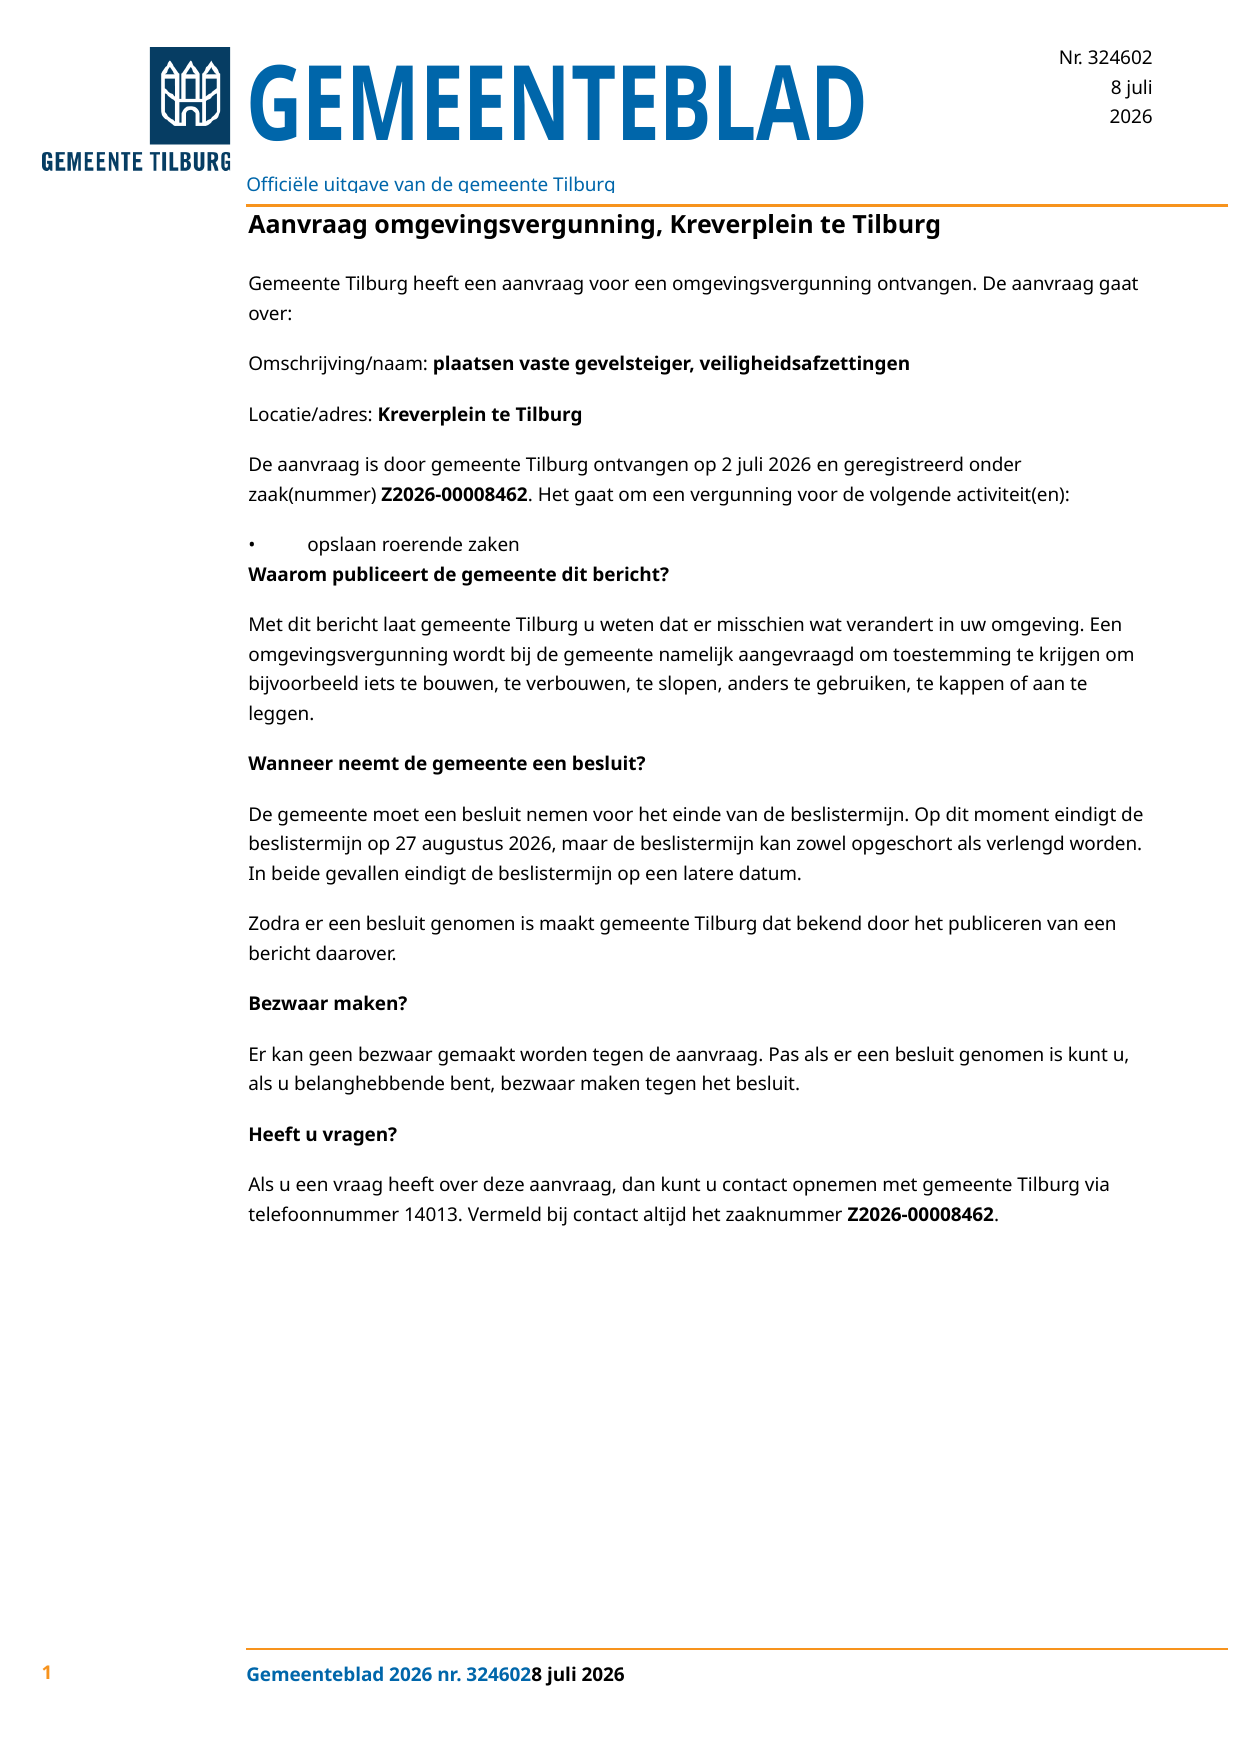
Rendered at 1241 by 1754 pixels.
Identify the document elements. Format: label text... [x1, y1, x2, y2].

text Locatie/adres: Kreverplein te Tilburg [248, 401, 1152, 426]
text Er kan geen bezwaar gemaakt worden tegen de aanvraag. Pas als er een besluit genomen is kunt u, als u belanghebbende bent, bezwaar maken tegen het besluit. [248, 1041, 1152, 1096]
text Omschrijving/naam: plaatsen vaste gevelsteiger, veiligheidsafzettingen [248, 350, 1152, 376]
text Heeft u vragen? [248, 1121, 1152, 1146]
text Met dit bericht laat gemeente Tilburg u weten dat er misschien wat verandert in uw omgeving. Een omgevingsvergunning wordt bij de gemeente namelijk aangevraagd om toestemming te krijgen om bijvoorbeeld iets te bouwen, te verbouwen, te slopen, anders te gebruiken, te kappen of aan te leggen. [248, 611, 1152, 726]
text Als u een vraag heeft over deze aanvraag, dan kunt u contact opnemen met gemeente Tilburg via telefoonnummer 14013. Vermeld bij contact altijd het zaaknummer Z2026-00008462. [248, 1171, 1152, 1226]
text Gemeente Tilburg heeft een aanvraag voor een omgevingsvergunning ontvangen. De aanvraag gaat over: [248, 270, 1152, 326]
text De gemeente moet een besluit nemen voor het einde van de beslistermijn. Op dit moment eindigt de beslistermijn op 27 augustus 2026, maar de beslistermijn kan zowel opgeschort als verlengd worden. In beide gevallen eindigt de beslistermijn op een latere datum. [248, 801, 1152, 886]
text De aanvraag is door gemeente Tilburg ontvangen op 2 juli 2026 en geregistreerd onder zaak(nummer) Z2026-00008462. Het gaat om een vergunning voor de volgende activiteit(en): [248, 451, 1152, 506]
text Wanneer neemt de gemeente een besluit? [248, 750, 1152, 776]
text Waarom publiceert de gemeente dit bericht? [248, 561, 1152, 586]
list opslaan roerende zaken [248, 531, 1152, 557]
text Aanvraag omgevingsvergunning, Kreverplein te Tilburg [248, 207, 1152, 241]
text Bezwaar maken? [248, 990, 1152, 1016]
text Zodra er een besluit genomen is maakt gemeente Tilburg dat bekend door het publiceren van een bericht daarover. [248, 910, 1152, 966]
picture [41, 47, 231, 172]
